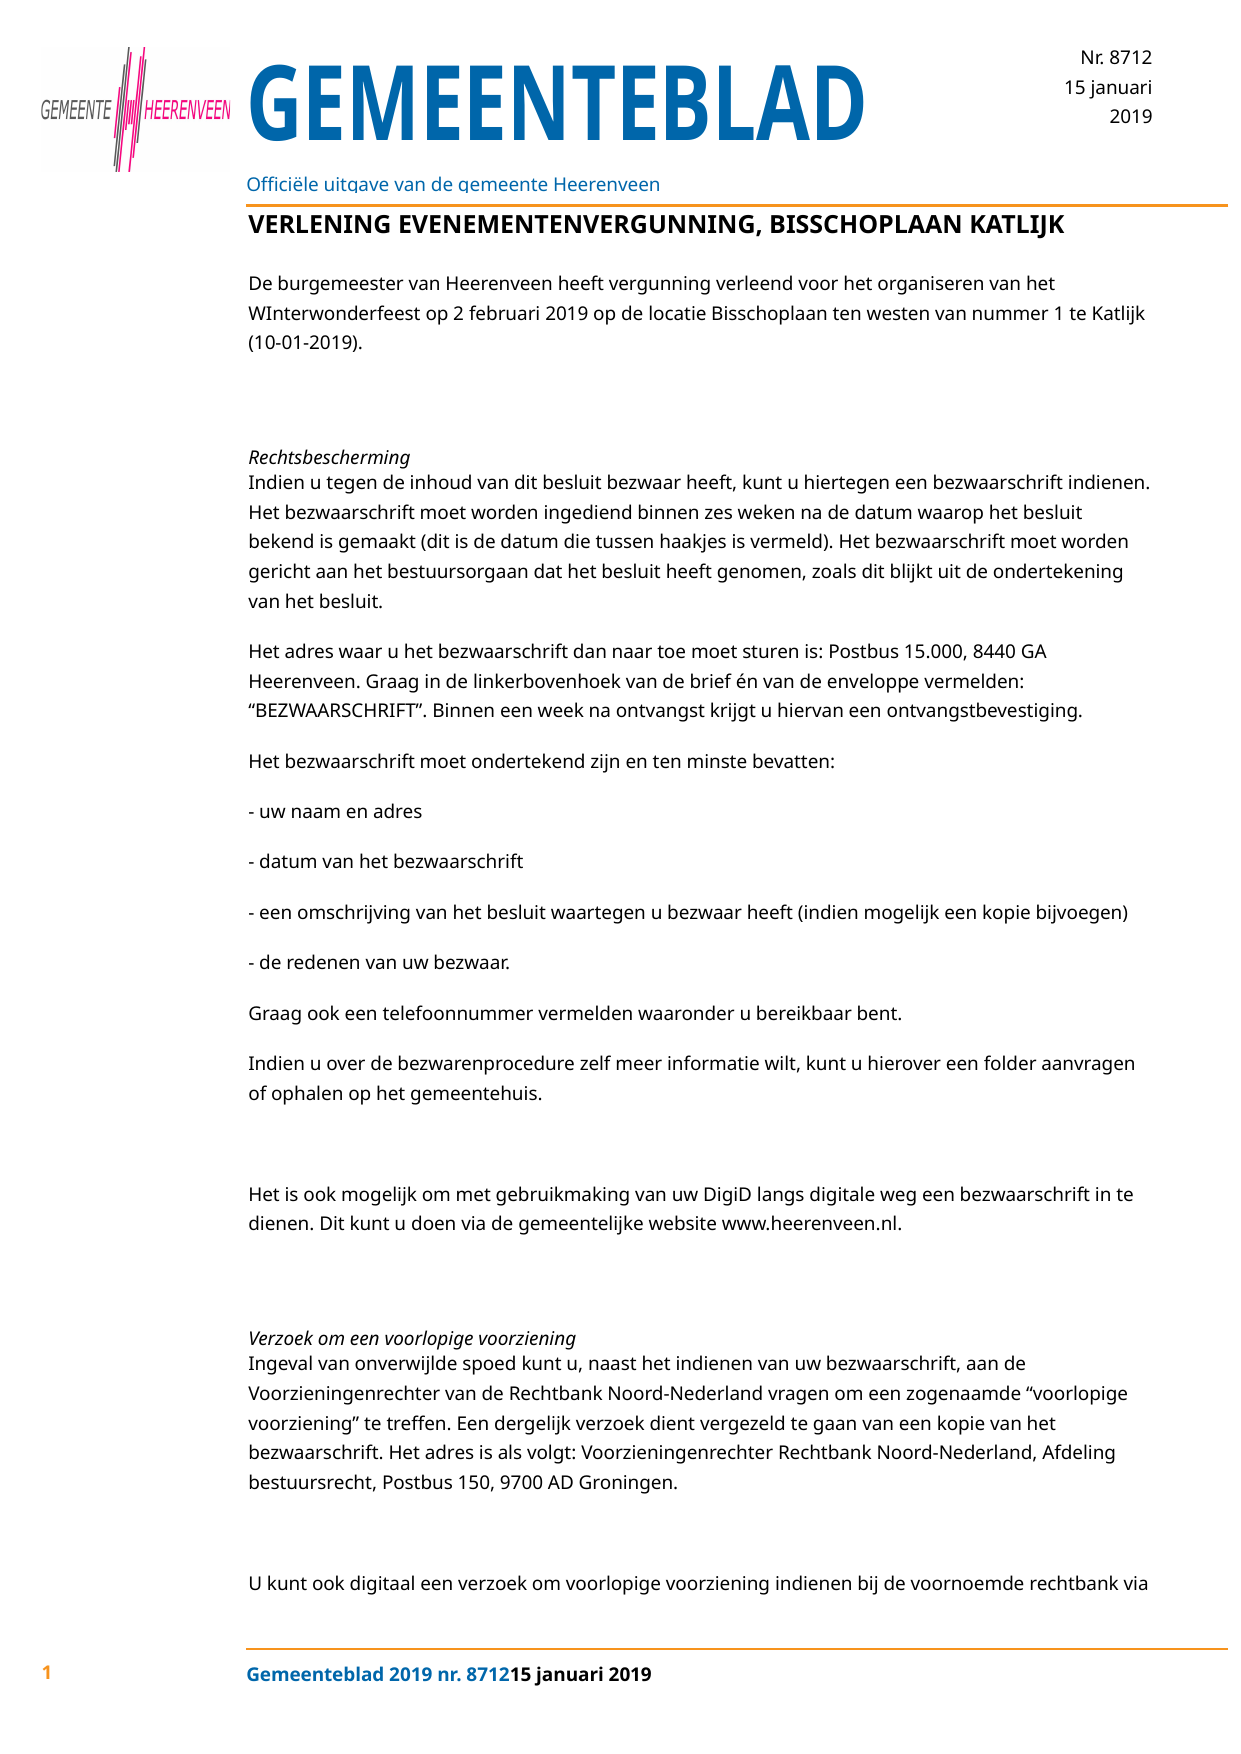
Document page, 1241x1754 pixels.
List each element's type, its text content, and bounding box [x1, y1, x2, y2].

text Ingeval van onverwijlde spoed kunt u, naast het indienen van uw bezwaarschrift, aan de Voorzieningenrechter van de Rechtbank Noord-Nederland vragen om een zogenaamde “voorlopige voorziening” te treffen. Een dergelijk verzoek dient vergezeld te gaan van een kopie van het bezwaarschrift. Het adres is als volgt: Voorzieningenrechter Rechtbank Noord-Nederland, Afdeling bestuursrecht, Postbus 150, 9700 AD Groningen. [248, 1351, 1152, 1494]
text - de redenen van uw bezwaar. [248, 949, 1152, 975]
text - uw naam en adres [248, 798, 1152, 824]
text - datum van het bezwaarschrift [248, 849, 1152, 874]
text Het is ook mogelijk om met gebruikmaking van uw DigiD langs digitale weg een bezwaarschrift in te dienen. Dit kunt u doen via de gemeentelijke website www.heerenveen.nl. [248, 1181, 1152, 1236]
text Het bezwaarschrift moet ondertekend zijn en ten minste bevatten: [248, 748, 1152, 774]
text Rechtsbescherming [248, 444, 1152, 469]
text Graag ook een telefoonnummer vermelden waaronder u bereikbaar bent. [248, 1000, 1152, 1026]
text VERLENING EVENEMENTENVERGUNNING, BISSCHOPLAAN KATLIJK [248, 207, 1152, 241]
text Indien u over de bezwarenprocedure zelf meer informatie wilt, kunt u hierover een folder aanvragen of ophalen op het gemeentehuis. [248, 1050, 1152, 1106]
picture [41, 47, 231, 172]
text Indien u tegen de inhoud van dit besluit bezwaar heeft, kunt u hiertegen een bezwaarschrift indienen. Het bezwaarschrift moet worden ingediend binnen zes weken na de datum waarop het besluit bekend is gemaakt (dit is de datum die tussen haakjes is vermeld). Het bezwaarschrift moet worden gericht aan het bestuursorgaan dat het besluit heeft genomen, zoals dit blijkt uit de ondertekening van het besluit. [248, 469, 1152, 614]
text U kunt ook digitaal een verzoek om voorlopige voorziening indienen bij de voornoemde rechtbank via [248, 1570, 1152, 1595]
text De burgemeester van Heerenveen heeft vergunning verleend voor het organiseren van het WInterwonderfeest op 2 februari 2019 op de locatie Bisschoplaan ten westen van nummer 1 te Katlijk (10-01-2019). [248, 270, 1152, 355]
text - een omschrijving van het besluit waartegen u bezwaar heeft (indien mogelijk een kopie bijvoegen) [248, 899, 1152, 925]
text Verzoek om een voorlopige voorziening [248, 1325, 1152, 1351]
text Het adres waar u het bezwaarschrift dan naar toe moet sturen is: Postbus 15.000, 8440 GA Heerenveen. Graag in de linkerbovenhoek van de brief én van de enveloppe vermelden: “BEZWAARSCHRIFT”. Binnen een week na ontvangst krijgt u hiervan een ontvangstbevestiging. [248, 638, 1152, 723]
